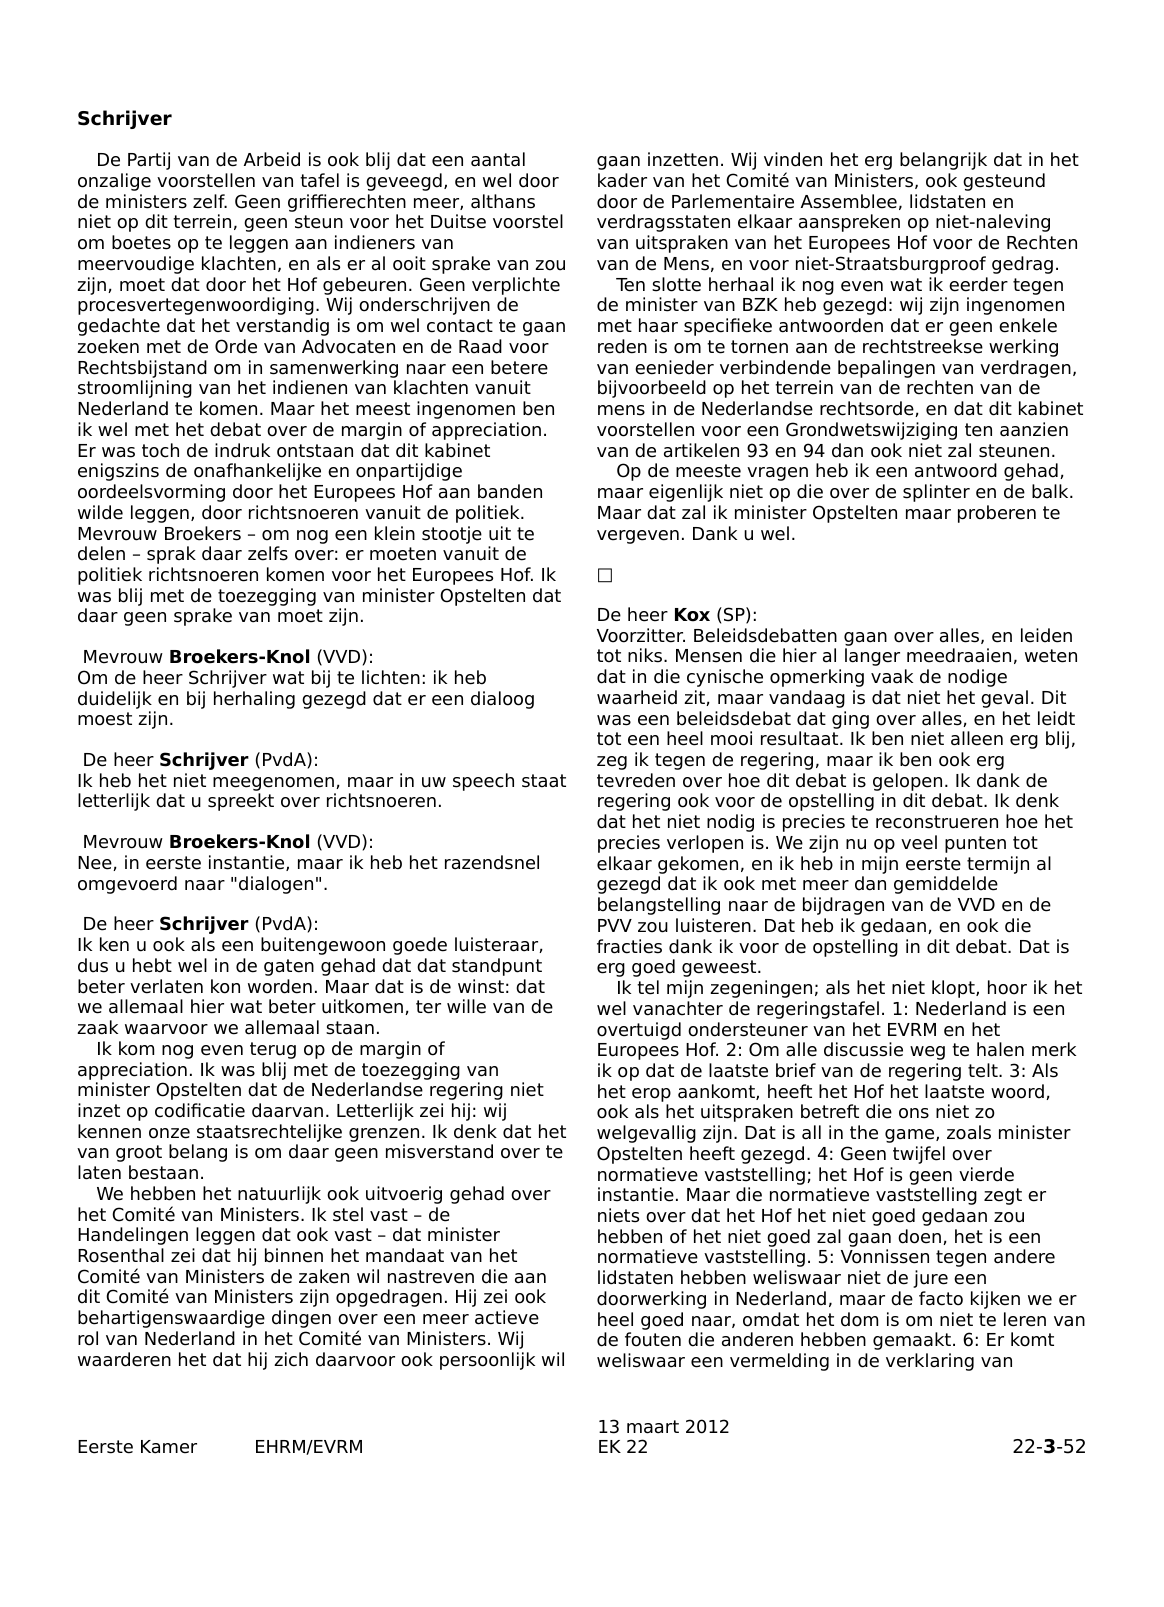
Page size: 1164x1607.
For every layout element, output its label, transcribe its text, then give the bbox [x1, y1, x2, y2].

text De heer Kox (SP): [596, 605, 1087, 626]
text De Partij van de Arbeid is ook blij dat een aantal onzalige voorstellen van tafel is geveegd, en wel door de ministers zelf. Geen griffierechten meer, althans niet op dit terrein, geen steun voor het Duitse voorstel om boetes op te leggen aan indieners van meervoudige klachten, en als er al ooit sprake van zou zijn, moet dat door het Hof gebeuren. Geen verplichte procesvertegenwoordiging. Wij onderschrijven de gedachte dat het verstandig is om wel contact te gaan zoeken met de Orde van Advocaten en de Raad voor Rechtsbijstand om in samenwerking naar een betere stroomlijning van het indienen van klachten vanuit Nederland te komen. Maar het meest ingenomen ben ik wel met het debat over de margin of appreciation. Er was toch de indruk ontstaan dat dit kabinet enigszins de onafhankelijke en onpartijdige oordeelsvorming door het Europees Hof aan banden wilde leggen, door richtsnoeren vanuit de politiek. Mevrouw Broekers – om nog een klein stootje uit te delen – sprak daar zelfs over: er moeten vanuit de politiek richtsnoeren komen voor het Europees Hof. Ik was blij met de toezegging van minister Opstelten dat daar geen sprake van moet zijn. [77, 150, 567, 627]
text gaan inzetten. Wij vinden het erg belangrijk dat in het kader van het Comité van Ministers, ook gesteund door de Parlementaire Assemblee, lidstaten en verdragsstaten elkaar aanspreken op niet-naleving van uitspraken van het Europees Hof voor de Rechten van de Mens, en voor niet-Straatsburgproof gedrag. [596, 150, 1087, 274]
text We hebben het natuurlijk ook uitvoerig gehad over het Comité van Ministers. Ik stel vast – de Handelingen leggen dat ook vast – dat minister Rosenthal zei dat hij binnen het mandaat van het Comité van Ministers de zaken wil nastreven die aan dit Comité van Ministers zijn opgedragen. Hij zei ook behartigenswaardige dingen over een meer actieve rol van Nederland in het Comité van Ministers. Wij waarderen het dat hij zich daarvoor ook persoonlijk wil [77, 1184, 567, 1370]
text De heer Schrijver (PvdA): [77, 750, 567, 771]
text Om de heer Schrijver wat bij te lichten: ik heb duidelijk en bij herhaling gezegd dat er een dialoog moest zijn. [77, 668, 567, 730]
text Ten slotte herhaal ik nog even wat ik eerder tegen de minister van BZK heb gezegd: wij zijn ingenomen met haar specifieke antwoorden dat er geen enkele reden is om te tornen aan de rechtstreekse werking van eenieder verbindende bepalingen van verdragen, bijvoorbeeld op het terrein van de rechten van de mens in de Nederlandse rechtsorde, en dat dit kabinet voorstellen voor een Grondwetswijziging ten aanzien van de artikelen 93 en 94 dan ook niet zal steunen. [596, 274, 1087, 461]
text Nee, in eerste instantie, maar ik heb het razendsnel omgevoerd naar "dialogen". [77, 853, 567, 894]
text Ik heb het niet meegenomen, maar in uw speech staat letterlijk dat u spreekt over richtsnoeren. [77, 771, 567, 812]
text Mevrouw Broekers-Knol (VVD): [77, 647, 567, 668]
text Ik ken u ook als een buitengewoon goede luisteraar, dus u hebt wel in de gaten gehad dat dat standpunt beter verlaten kon worden. Maar dat is de winst: dat we allemaal hier wat beter uitkomen, ter wille van de zaak waarvoor we allemaal staan. [77, 935, 567, 1039]
text Mevrouw Broekers-Knol (VVD): [77, 832, 567, 853]
text □ [596, 564, 1087, 585]
text Voorzitter. Beleidsdebatten gaan over alles, en leiden tot niks. Mensen die hier al langer meedraaien, weten dat in die cynische opmerking vaak de nodige waarheid zit, maar vandaag is dat niet het geval. Dit was een beleidsdebat dat ging over alles, en het leidt tot een heel mooi resultaat. Ik ben niet alleen erg blij, zeg ik tegen de regering, maar ik ben ook erg tevreden over hoe dit debat is gelopen. Ik dank de regering ook voor de opstelling in dit debat. Ik denk dat het niet nodig is precies te reconstrueren hoe het precies verlopen is. We zijn nu op veel punten tot elkaar gekomen, en ik heb in mijn eerste termijn al gezegd dat ik ook met meer dan gemiddelde belangstelling naar de bijdragen van de VVD en de PVV zou luisteren. Dat heb ik gedaan, en ook die fracties dank ik voor de opstelling in dit debat. Dat is erg goed geweest. [596, 626, 1087, 978]
text Ik tel mijn zegeningen; als het niet klopt, hoor ik het wel vanachter de regeringstafel. 1: Nederland is een overtuigd ondersteuner van het EVRM en het Europees Hof. 2: Om alle discussie weg te halen merk ik op dat de laatste brief van de regering telt. 3: Als het erop aankomt, heeft het Hof het laatste woord, ook als het uitspraken betreft die ons niet zo welgevallig zijn. Dat is all in the game, zoals minister Opstelten heeft gezegd. 4: Geen twijfel over normatieve vaststelling; het Hof is geen vierde instantie. Maar die normatieve vaststelling zegt er niets over dat het Hof het niet goed gedaan zou hebben of het niet goed zal gaan doen, het is een normatieve vaststelling. 5: Vonnissen tegen andere lidstaten hebben weliswaar niet de jure een doorwerking in Nederland, maar de facto kijken we er heel goed naar, omdat het dom is om niet te leren van de fouten die anderen hebben gemaakt. 6: Er komt weliswaar een vermelding in de verklaring van [596, 978, 1087, 1372]
text De heer Schrijver (PvdA): [77, 914, 567, 935]
text Op de meeste vragen heb ik een antwoord gehad, maar eigenlijk niet op die over de splinter en de balk. Maar dat zal ik minister Opstelten maar proberen te vergeven. Dank u wel. [596, 461, 1087, 544]
text Ik kom nog even terug op de margin of appreciation. Ik was blij met de toezegging van minister Opstelten dat de Nederlandse regering niet inzet op codificatie daarvan. Letterlijk zei hij: wij kennen onze staatsrechtelijke grenzen. Ik denk dat het van groot belang is om daar geen misverstand over te laten bestaan. [77, 1039, 567, 1184]
